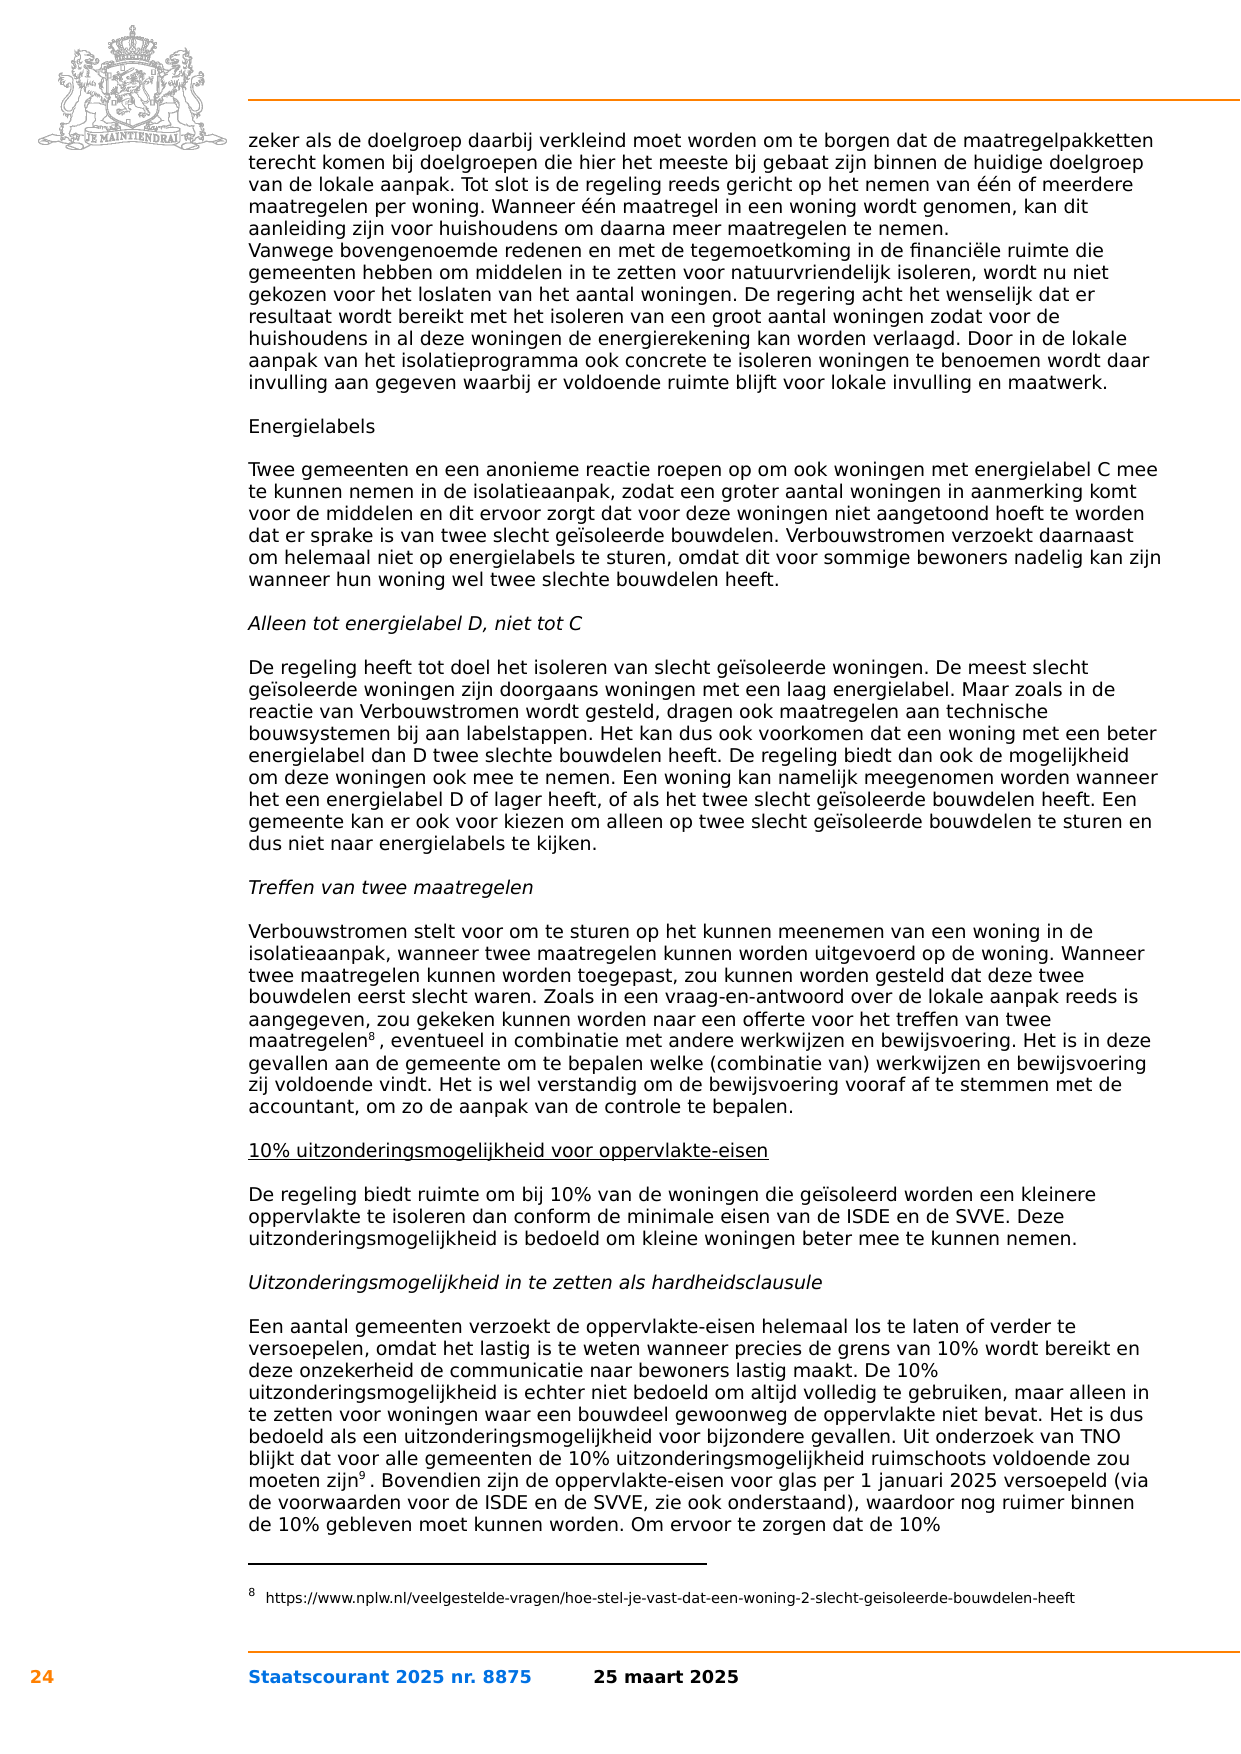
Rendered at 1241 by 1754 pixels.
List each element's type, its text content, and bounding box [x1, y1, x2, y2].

text zeker als de doelgroep daarbij verkleind moet worden om te borgen dat de maatregelpakketten terecht komen bij doelgroepen die hier het meeste bij gebaat zijn binnen de huidige doelgroep van de lokale aanpak. Tot slot is de regeling reeds gericht op het nemen van één of meerdere maatregelen per woning. Wanneer één maatregel in een woning wordt genomen, kan dit aanleiding zijn voor huishoudens om daarna meer maatregelen te nemen. [248, 130, 1163, 240]
subtitle Uitzonderingsmogelijkheid in te zetten als hardheidsclausule [248, 1272, 1163, 1294]
text Vanwege bovengenoemde redenen en met de tegemoetkoming in de financiële ruimte die gemeenten hebben om middelen in te zetten voor natuurvriendelijk isoleren, wordt nu niet gekozen voor het loslaten van het aantal woningen. De regering acht het wenselijk dat er resultaat wordt bereikt met het isoleren van een groot aantal woningen zodat voor de huishoudens in al deze woningen de energierekening kan worden verlaagd. Door in de lokale aanpak van het isolatieprogramma ook concrete te isoleren woningen te benoemen wordt daar invulling aan gegeven waarbij er voldoende ruimte blijft voor lokale invulling en maatwerk. [248, 240, 1163, 394]
picture [38, 25, 227, 150]
subtitle 10% uitzonderingsmogelijkheid voor oppervlakte-eisen [248, 1140, 1163, 1162]
text De regeling heeft tot doel het isoleren van slecht geïsoleerde woningen. De meest slecht geïsoleerde woningen zijn doorgaans woningen met een laag energielabel. Maar zoals in de reactie van Verbouwstromen wordt gesteld, dragen ook maatregelen aan technische bouwsystemen bij aan labelstappen. Het kan dus ook voorkomen dat een woning met een beter energielabel dan D twee slechte bouwdelen heeft. De regeling biedt dan ook de mogelijkheid om deze woningen ook mee te nemen. Een woning kan namelijk meegenomen worden wanneer het een energielabel D of lager heeft, of als het twee slecht geïsoleerde bouwdelen heeft. Een gemeente kan er ook voor kiezen om alleen op twee slecht geïsoleerde bouwdelen te sturen en dus niet naar energielabels te kijken. [248, 657, 1163, 855]
text Verbouwstromen stelt voor om te sturen op het kunnen meenemen van een woning in de isolatieaanpak, wanneer twee maatregelen kunnen worden uitgevoerd op de woning. Wanneer twee maatregelen kunnen worden toegepast, zou kunnen worden gesteld dat deze twee bouwdelen eerst slecht waren. Zoals in een vraag-en-antwoord over de lokale aanpak reeds is aangegeven, zou gekeken kunnen worden naar een offerte voor het treffen van twee maatregelen, eventueel in combinatie met andere werkwijzen en bewijsvoering. Het is in deze gevallen aan de gemeente om te bepalen welke (combinatie van) werkwijzen en bewijsvoering zij voldoende vindt. Het is wel verstandig om de bewijsvoering vooraf af te stemmen met de accountant, om zo de aanpak van de controle te bepalen. [248, 921, 1163, 1118]
text https://www.nplw.nl/veelgestelde-vragen/hoe-stel-je-vast-dat-een-woning-2-slecht-geisoleerde-bouwdelen-heeft [248, 1586, 1163, 1608]
text Een aantal gemeenten verzoekt de oppervlakte-eisen helemaal los te laten of verder te versoepelen, omdat het lastig is te weten wanneer precies de grens van 10% wordt bereikt en deze onzekerheid de communicatie naar bewoners lastig maakt. De 10% uitzonderingsmogelijkheid is echter niet bedoeld om altijd volledig te gebruiken, maar alleen in te zetten voor woningen waar een bouwdeel gewoonweg de oppervlakte niet bevat. Het is dus bedoeld als een uitzonderingsmogelijkheid voor bijzondere gevallen. Uit onderzoek van TNO blijkt dat voor alle gemeenten de 10% uitzonderingsmogelijkheid ruimschoots voldoende zou moeten zijn. Bovendien zijn de oppervlakte-eisen voor glas per 1 januari 2025 versoepeld (via de voorwaarden voor de ISDE en de SVVE, zie ook onderstaand), waardoor nog ruimer binnen de 10% gebleven moet kunnen worden. Om ervoor te zorgen dat de 10% [248, 1316, 1163, 1536]
text Twee gemeenten en een anonieme reactie roepen op om ook woningen met energielabel C mee te kunnen nemen in de isolatieaanpak, zodat een groter aantal woningen in aanmerking komt voor de middelen en dit ervoor zorgt dat voor deze woningen niet aangetoond hoeft te worden dat er sprake is van twee slecht geïsoleerde bouwdelen. Verbouwstromen verzoekt daarnaast om helemaal niet op energielabels te sturen, omdat dit voor sommige bewoners nadelig kan zijn wanneer hun woning wel twee slechte bouwdelen heeft. [248, 459, 1163, 591]
text De regeling biedt ruimte om bij 10% van de woningen die geïsoleerd worden een kleinere oppervlakte te isoleren dan conform de minimale eisen van de ISDE en de SVVE. Deze uitzonderingsmogelijkheid is bedoeld om kleine woningen beter mee te kunnen nemen. [248, 1184, 1163, 1250]
subtitle Alleen tot energielabel D, niet tot C [248, 613, 1163, 635]
subtitle Energielabels [248, 416, 1163, 437]
subtitle Treffen van twee maatregelen [248, 877, 1163, 899]
